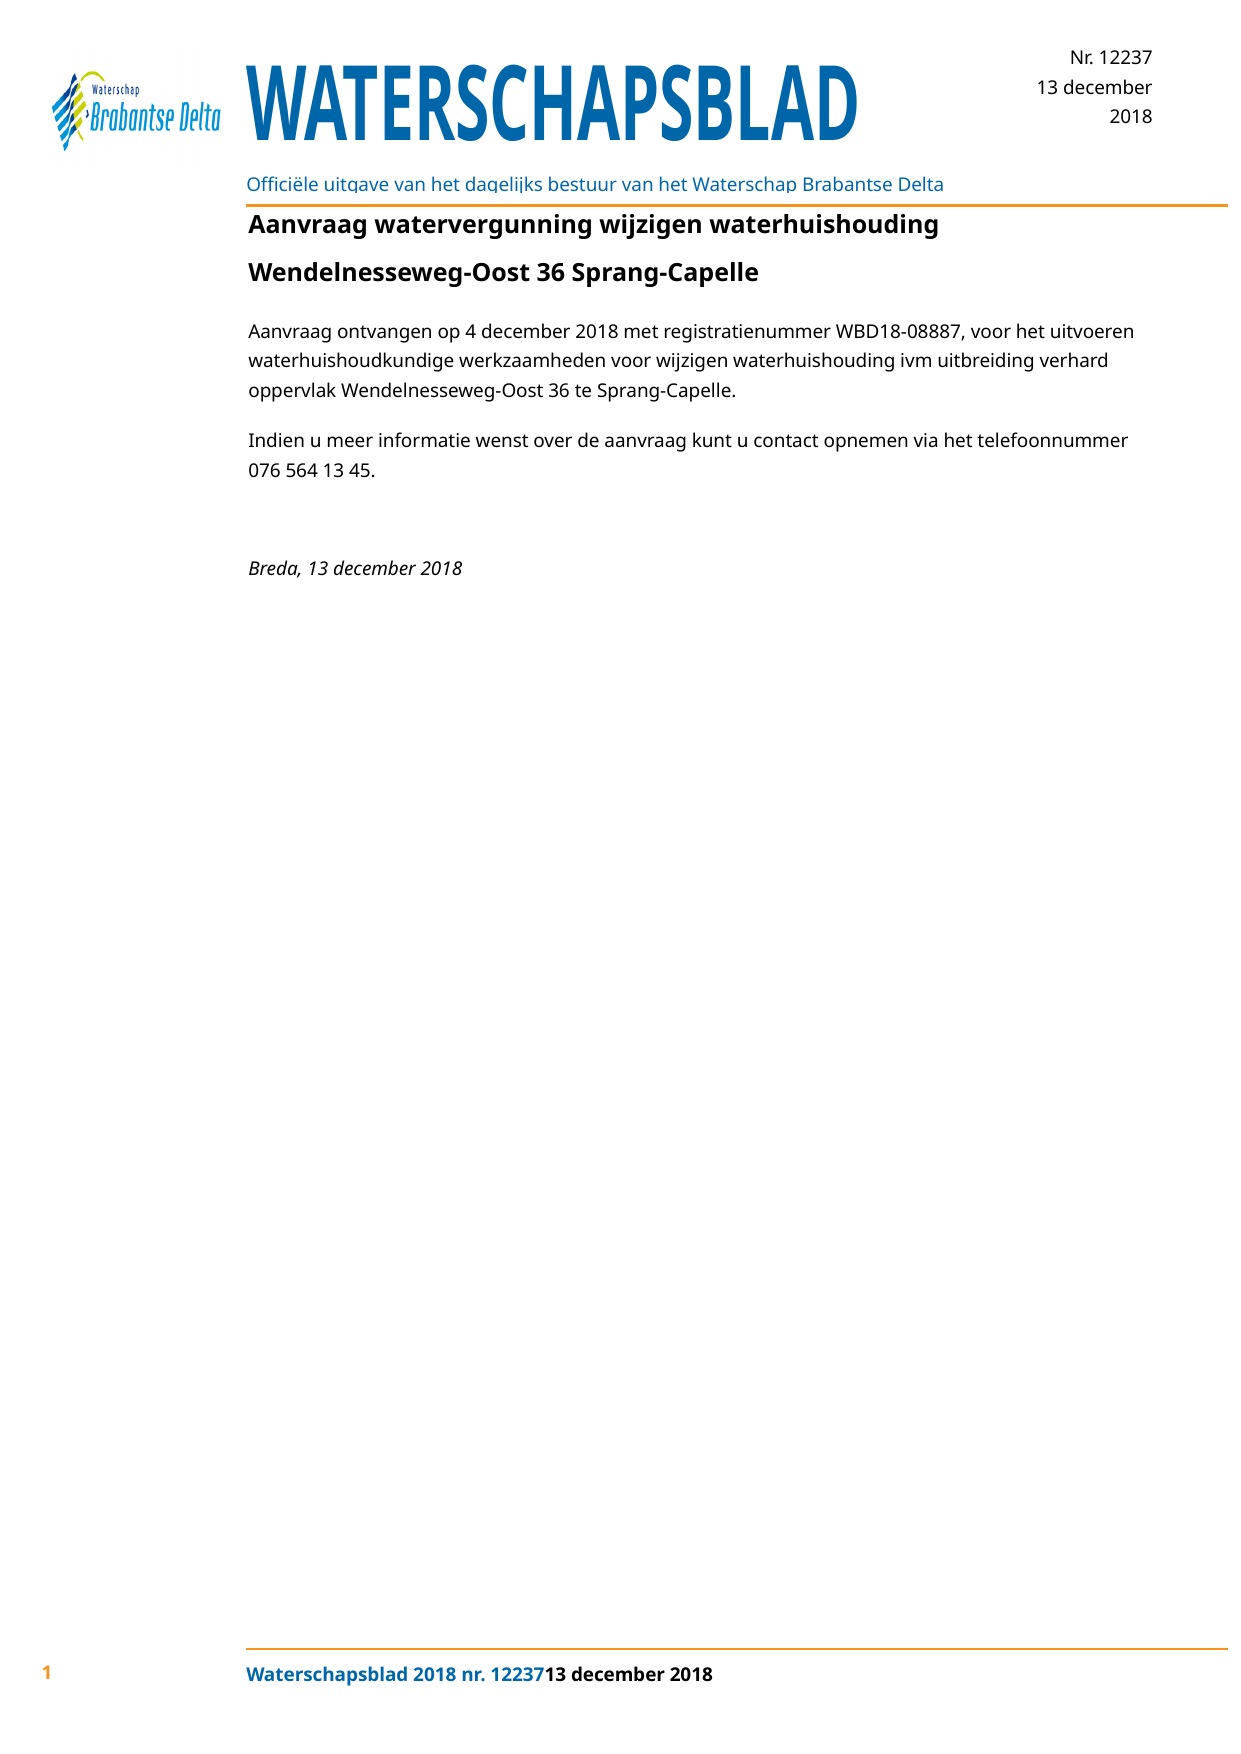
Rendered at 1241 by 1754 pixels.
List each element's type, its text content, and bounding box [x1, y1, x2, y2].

text Aanvraag ontvangen op 4 december 2018 met registratienummer WBD18-08887, voor het uitvoeren waterhuishoudkundige werkzaamheden voor wijzigen waterhuishouding ivm uitbreiding verhard oppervlak Wendelnesseweg-Oost 36 te Sprang-Capelle. [248, 318, 1152, 403]
picture [41, 47, 231, 172]
text Breda, 13 december 2018 [248, 555, 1152, 581]
text Aanvraag watervergunning wijzigen waterhuishouding Wendelnesseweg-Oost 36 Sprang-Capelle [248, 207, 1152, 288]
text Indien u meer informatie wenst over de aanvraag kunt u contact opnemen via het telefoonnummer 076 564 13 45. [248, 427, 1152, 483]
